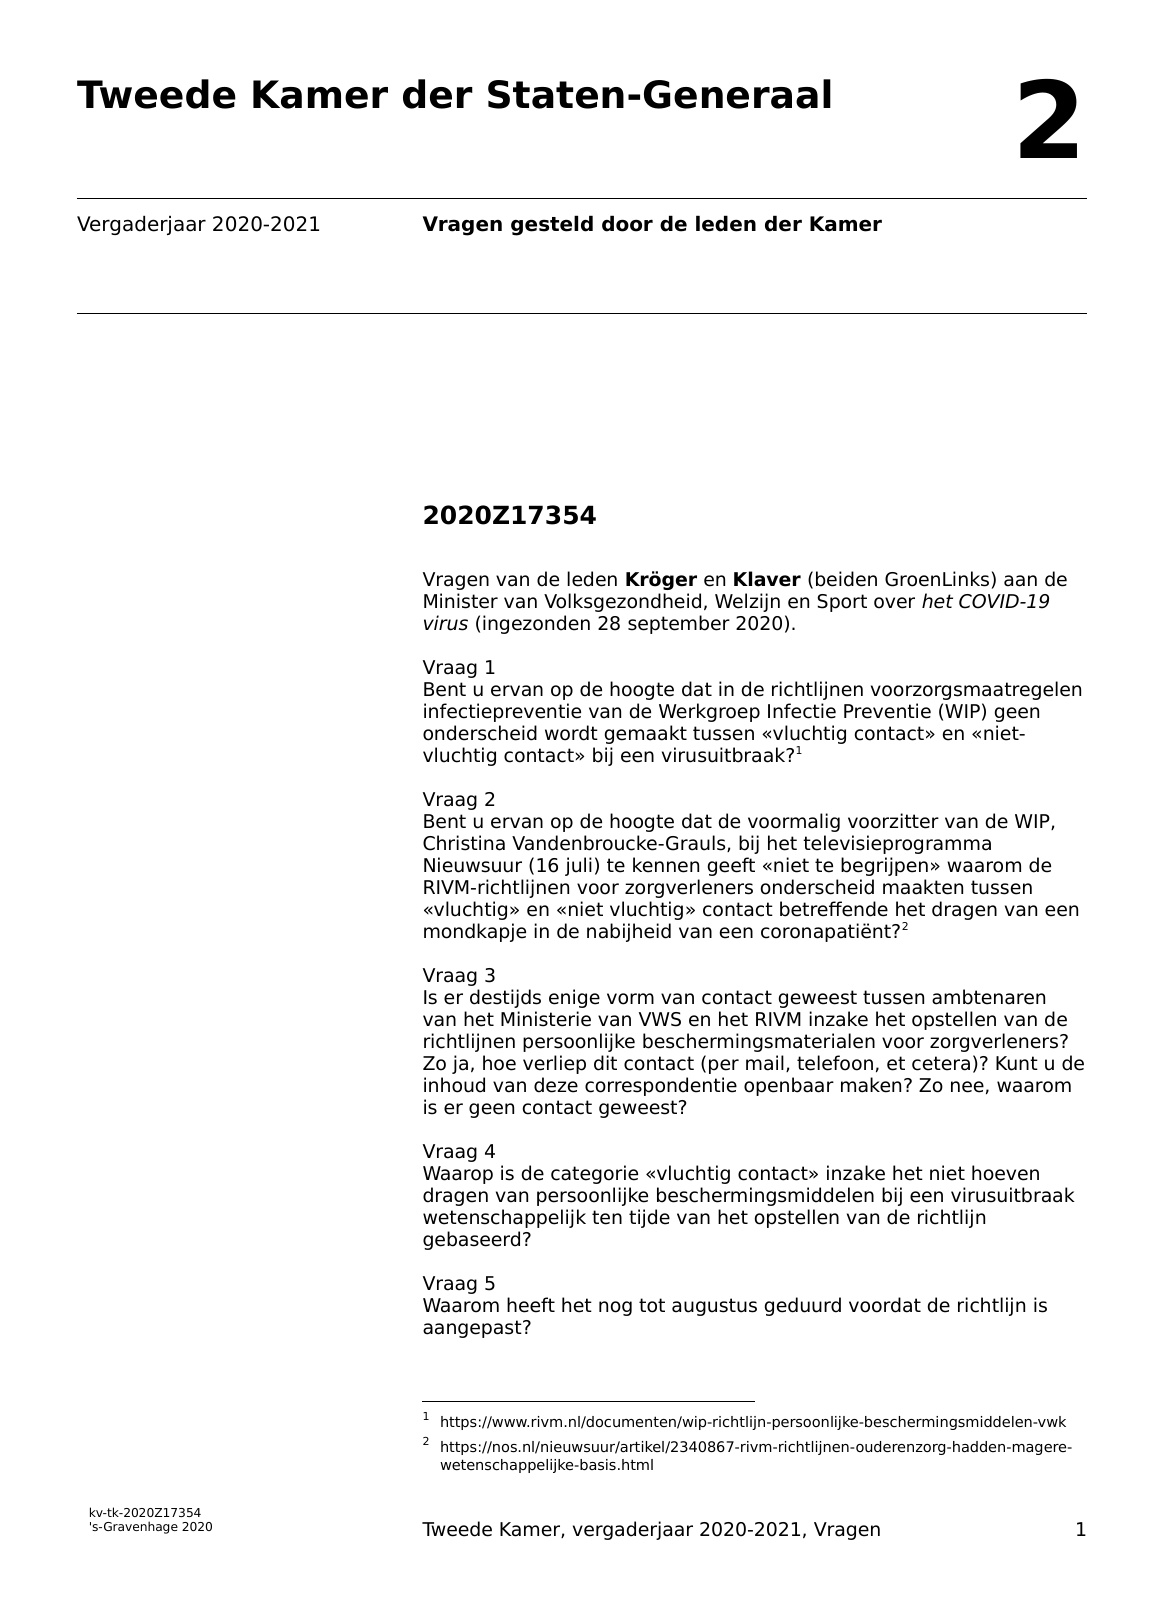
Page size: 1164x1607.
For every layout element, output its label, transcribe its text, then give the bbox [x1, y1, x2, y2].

text 2020Z17354 [422, 501, 1087, 531]
table_cell Vergaderjaar 2020-2021 [77, 199, 422, 313]
text 's-Gravenhage 2020 [88, 1520, 323, 1534]
table_header 2 [886, 59, 1087, 198]
text https://nos.nl/nieuwsuur/artikel/2340867-rivm-richtlijnen-ouderenzorg-hadden-magere-wetenschappelijke-basis.html [422, 1435, 1087, 1474]
text Waarop is de categorie «vluchtig contact» inzake het niet hoeven dragen van persoonlijke beschermingsmiddelen bij een virusuitbraak wetenschappelijk ten tijde van het opstellen van de richtlijn gebaseerd? [422, 1163, 1087, 1251]
text Is er destijds enige vorm van contact geweest tussen ambtenaren van het Ministerie van VWS en het RIVM inzake het opstellen van de richtlijnen persoonlijke beschermingsmaterialen voor zorgverleners? Zo ja, hoe verliep dit contact (per mail, telefoon, et cetera)? Kunt u de inhoud van deze correspondentie openbaar maken? Zo nee, waarom is er geen contact geweest? [422, 987, 1087, 1119]
text Bent u ervan op de hoogte dat in de richtlijnen voorzorgsmaatregelen infectiepreventie van de Werkgroep Infectie Preventie (WIP) geen onderscheid wordt gemaakt tussen «vluchtig contact» en «niet-vluchtig contact» bij een virusuitbraak? [422, 679, 1087, 767]
text Vraag 2 [422, 789, 1087, 811]
text Bent u ervan op de hoogte dat de voormalig voorzitter van de WIP, Christina Vandenbroucke-Grauls, bij het televisieprogramma Nieuwsuur (16 juli) te kennen geeft «niet te begrijpen» waarom de RIVM-richtlijnen voor zorgverleners onderscheid maakten tussen «vluchtig» en «niet vluchtig» contact betreffende het dragen van een mondkapje in de nabijheid van een coronapatiënt? [422, 811, 1087, 943]
table_cell Vragen gesteld door de leden der Kamer [422, 199, 1087, 313]
text kv-tk-2020Z17354 [88, 1506, 323, 1520]
text Waarom heeft het nog tot augustus geduurd voordat de richtlijn is aangepast? [422, 1295, 1087, 1339]
text Vraag 4 [422, 1141, 1087, 1163]
text Vraag 3 [422, 965, 1087, 987]
text Vraag 5 [422, 1273, 1087, 1295]
table_header Tweede Kamer der Staten-Generaal [77, 59, 886, 198]
text Vragen van de leden Kröger en Klaver (beiden GroenLinks) aan de Minister van Volksgezondheid, Welzijn en Sport over het COVID-19 virus (ingezonden 28 september 2020). [422, 569, 1087, 635]
text https://www.rivm.nl/documenten/wip-richtlijn-persoonlijke-beschermingsmiddelen-vwk [422, 1410, 1087, 1432]
text Vraag 1 [422, 657, 1087, 679]
